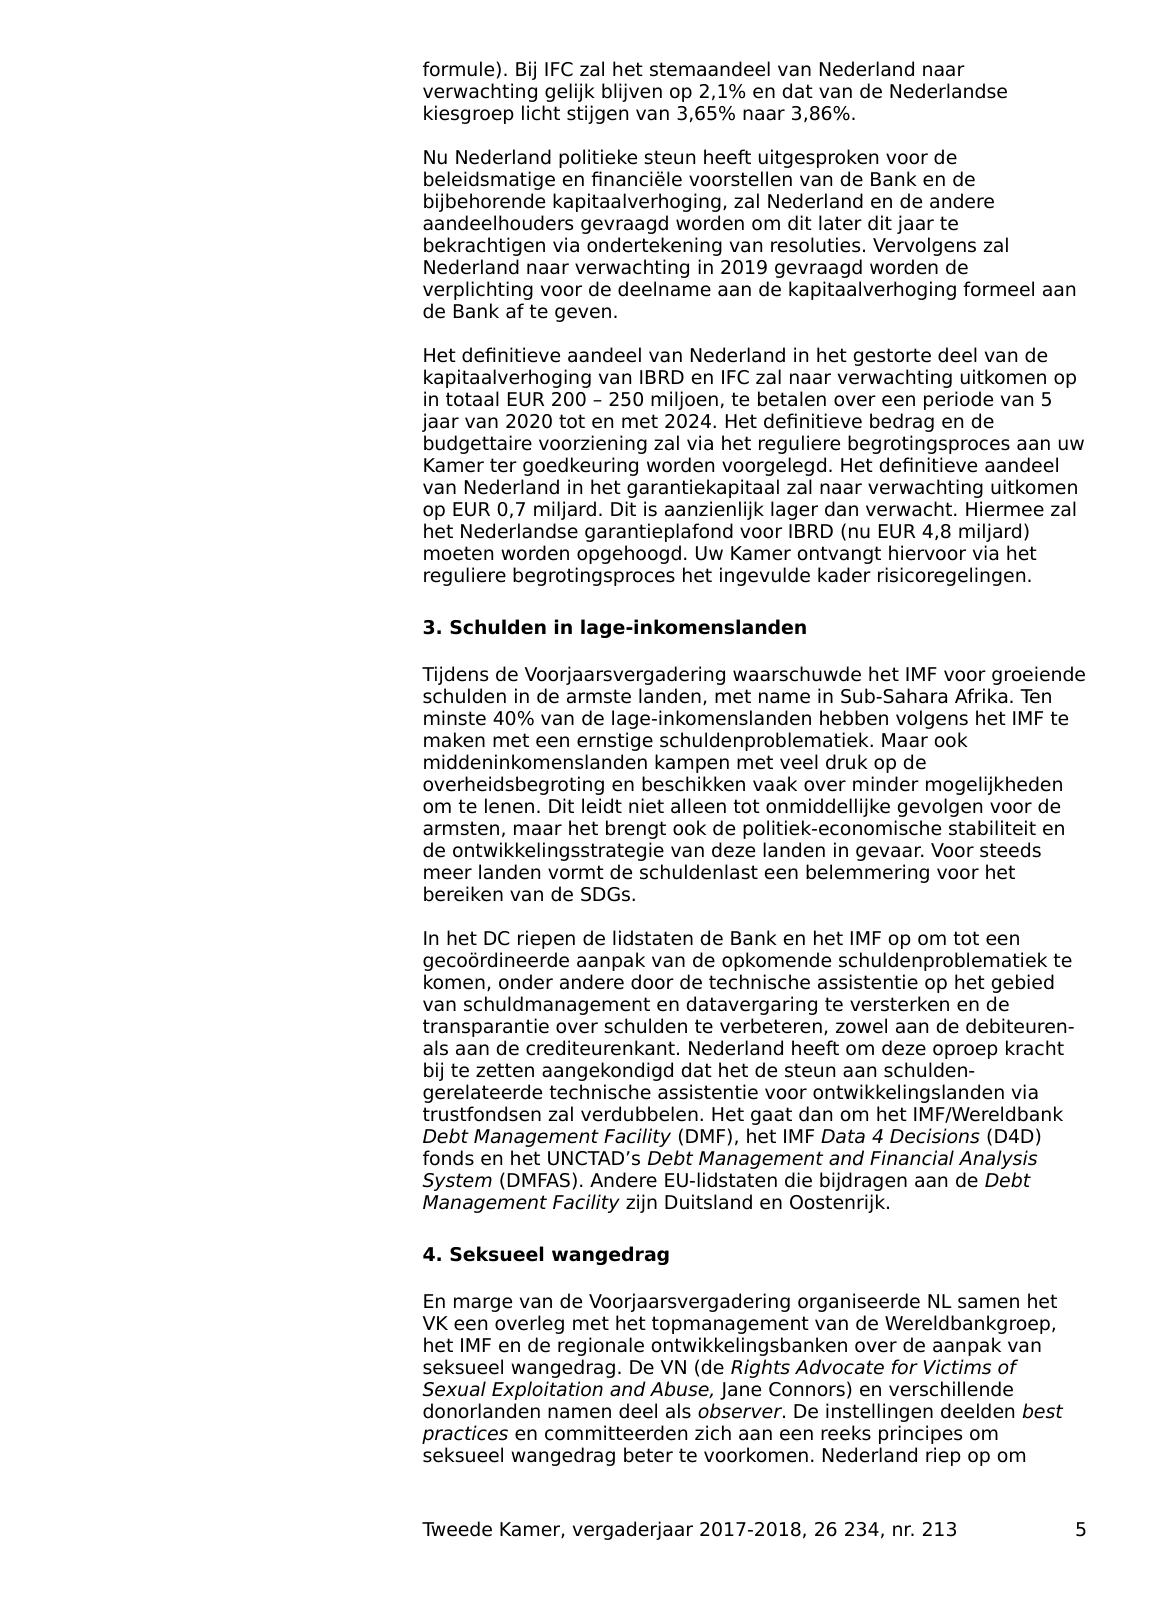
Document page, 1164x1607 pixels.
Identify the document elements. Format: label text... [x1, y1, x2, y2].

subtitle 4. Seksueel wangedrag [422, 1244, 1087, 1266]
text En marge van de Voorjaarsvergadering organiseerde NL samen het VK een overleg met het topmanagement van de Wereldbankgroep, het IMF en de regionale ontwikkelingsbanken over de aanpak van seksueel wangedrag. De VN (de Rights Advocate for Victims of Sexual Exploitation and Abuse, Jane Connors) en verschillende donorlanden namen deel als observer. De instellingen deelden best practices en committeerden zich aan een reeks principes om seksueel wangedrag beter te voorkomen. Nederland riep op om [422, 1291, 1087, 1466]
text Het definitieve aandeel van Nederland in het gestorte deel van de kapitaalverhoging van IBRD en IFC zal naar verwachting uitkomen op in totaal EUR 200 – 250 miljoen, te betalen over een periode van 5 jaar van 2020 tot en met 2024. Het definitieve bedrag en de budgettaire voorziening zal via het reguliere begrotingsproces aan uw Kamer ter goedkeuring worden voorgelegd. Het definitieve aandeel van Nederland in het garantiekapitaal zal naar verwachting uitkomen op EUR 0,7 miljard. Dit is aanzienlijk lager dan verwacht. Hiermee zal het Nederlandse garantieplafond voor IBRD (nu EUR 4,8 miljard) moeten worden opgehoogd. Uw Kamer ontvangt hiervoor via het reguliere begrotingsproces het ingevulde kader risicoregelingen. [422, 345, 1087, 587]
text Tijdens de Voorjaarsvergadering waarschuwde het IMF voor groeiende schulden in de armste landen, met name in Sub-Sahara Afrika. Ten minste 40% van de lage-inkomenslanden hebben volgens het IMF te maken met een ernstige schuldenproblematiek. Maar ook middeninkomenslanden kampen met veel druk op de overheidsbegroting en beschikken vaak over minder mogelijkheden om te lenen. Dit leidt niet alleen tot onmiddellijke gevolgen voor de armsten, maar het brengt ook de politiek-economische stabiliteit en de ontwikkelingsstrategie van deze landen in gevaar. Voor steeds meer landen vormt de schuldenlast een belemmering voor het bereiken van de SDGs. [422, 664, 1087, 906]
text In het DC riepen de lidstaten de Bank en het IMF op om tot een gecoördineerde aanpak van de opkomende schuldenproblematiek te komen, onder andere door de technische assistentie op het gebied van schuldmanagement en datavergaring te versterken en de transparantie over schulden te verbeteren, zowel aan de debiteuren- als aan de crediteurenkant. Nederland heeft om deze oproep kracht bij te zetten aangekondigd dat het de steun aan schulden-gerelateerde technische assistentie voor ontwikkelingslanden via trustfondsen zal verdubbelen. Het gaat dan om het IMF/Wereldbank Debt Management Facility (DMF), het IMF Data 4 Decisions (D4D) fonds en het UNCTAD’s Debt Management and Financial Analysis System (DMFAS). Andere EU-lidstaten die bijdragen aan de Debt Management Facility zijn Duitsland en Oostenrijk. [422, 928, 1087, 1214]
text Nu Nederland politieke steun heeft uitgesproken voor de beleidsmatige en financiële voorstellen van de Bank en de bijbehorende kapitaalverhoging, zal Nederland en de andere aandeelhouders gevraagd worden om dit later dit jaar te bekrachtigen via ondertekening van resoluties. Vervolgens zal Nederland naar verwachting in 2019 gevraagd worden de verplichting voor de deelname aan de kapitaalverhoging formeel aan de Bank af te geven. [422, 147, 1087, 323]
text formule). Bij IFC zal het stemaandeel van Nederland naar verwachting gelijk blijven op 2,1% en dat van de Nederlandse kiesgroep licht stijgen van 3,65% naar 3,86%. [422, 59, 1087, 125]
subtitle 3. Schulden in lage-inkomenslanden [422, 617, 1087, 639]
